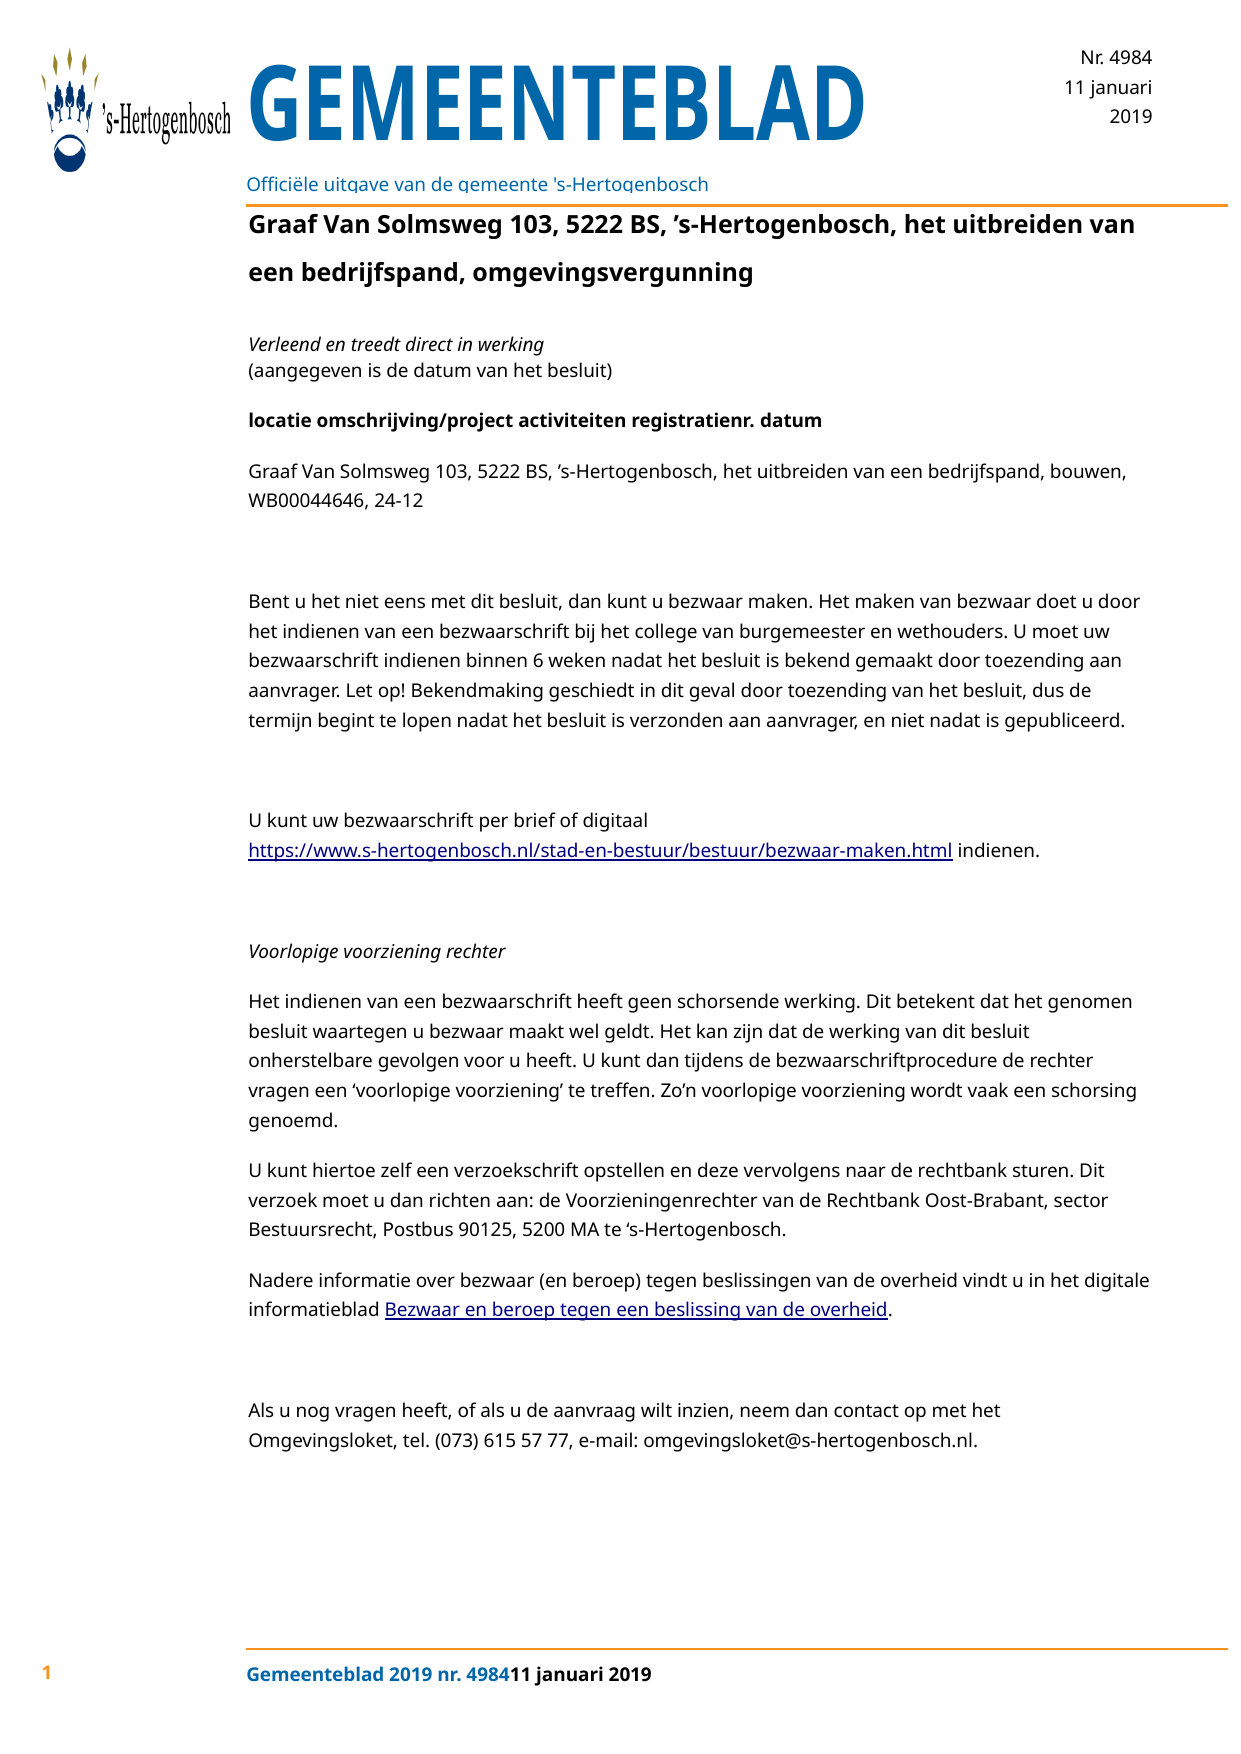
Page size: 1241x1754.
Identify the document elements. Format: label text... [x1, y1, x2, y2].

text Verleend en treedt direct in werking [248, 331, 1152, 357]
text Voorlopige voorziening rechter [248, 938, 1152, 964]
text Graaf Van Solmsweg 103, 5222 BS, ’s-Hertogenbosch, het uitbreiden van een bedrijfspand, bouwen, WB00044646, 24-12 [248, 458, 1152, 513]
text Nadere informatie over bezwaar (en beroep) tegen beslissingen van de overheid vindt u in het digitale informatieblad Bezwaar en beroep tegen een beslissing van de overheid. [248, 1267, 1152, 1322]
text U kunt uw bezwaarschrift per brief of digitaal https://www.s-hertogenbosch.nl/stad-en-bestuur/bestuur/bezwaar-maken.html indienen. [248, 808, 1152, 863]
picture [41, 47, 231, 172]
text U kunt hiertoe zelf een verzoekschrift opstellen en deze vervolgens naar de rechtbank sturen. Dit verzoek moet u dan richten aan: de Voorzieningenrechter van de Rechtbank Oost-Brabant, sector Bestuursrecht, Postbus 90125, 5200 MA te ‘s-Hertogenbosch. [248, 1157, 1152, 1242]
text Bent u het niet eens met dit besluit, dan kunt u bezwaar maken. Het maken van bezwaar doet u door het indienen van een bezwaarschrift bij het college van burgemeester en wethouders. U moet uw bezwaarschrift indienen binnen 6 weken nadat het besluit is bekend gemaakt door toezending aan aanvrager. Let op! Bekendmaking geschiedt in dit geval door toezending van het besluit, dus de termijn begint te lopen nadat het besluit is verzonden aan aanvrager, en niet nadat is gepubliceerd. [248, 588, 1152, 732]
text Als u nog vragen heeft, of als u de aanvraag wilt inzien, neem dan contact op met het Omgevingsloket, tel. (073) 615 57 77, e-mail: omgevingsloket@s-hertogenbosch.nl. [248, 1397, 1152, 1452]
text Graaf Van Solmsweg 103, 5222 BS, ’s-Hertogenbosch, het uitbreiden van een bedrijfspand, omgevingsvergunning [248, 207, 1152, 288]
text (aangegeven is de datum van het besluit) [248, 357, 1152, 383]
text locatie omschrijving/project activiteiten registratienr. datum [248, 408, 1152, 433]
text Het indienen van een bezwaarschrift heeft geen schorsende werking. Dit betekent dat het genomen besluit waartegen u bezwaar maakt wel geldt. Het kan zijn dat de werking van dit besluit onherstelbare gevolgen voor u heeft. U kunt dan tijdens de bezwaarschriftprocedure de rechter vragen een ‘voorlopige voorziening’ te treffen. Zo’n voorlopige voorziening wordt vaak een schorsing genoemd. [248, 988, 1152, 1132]
